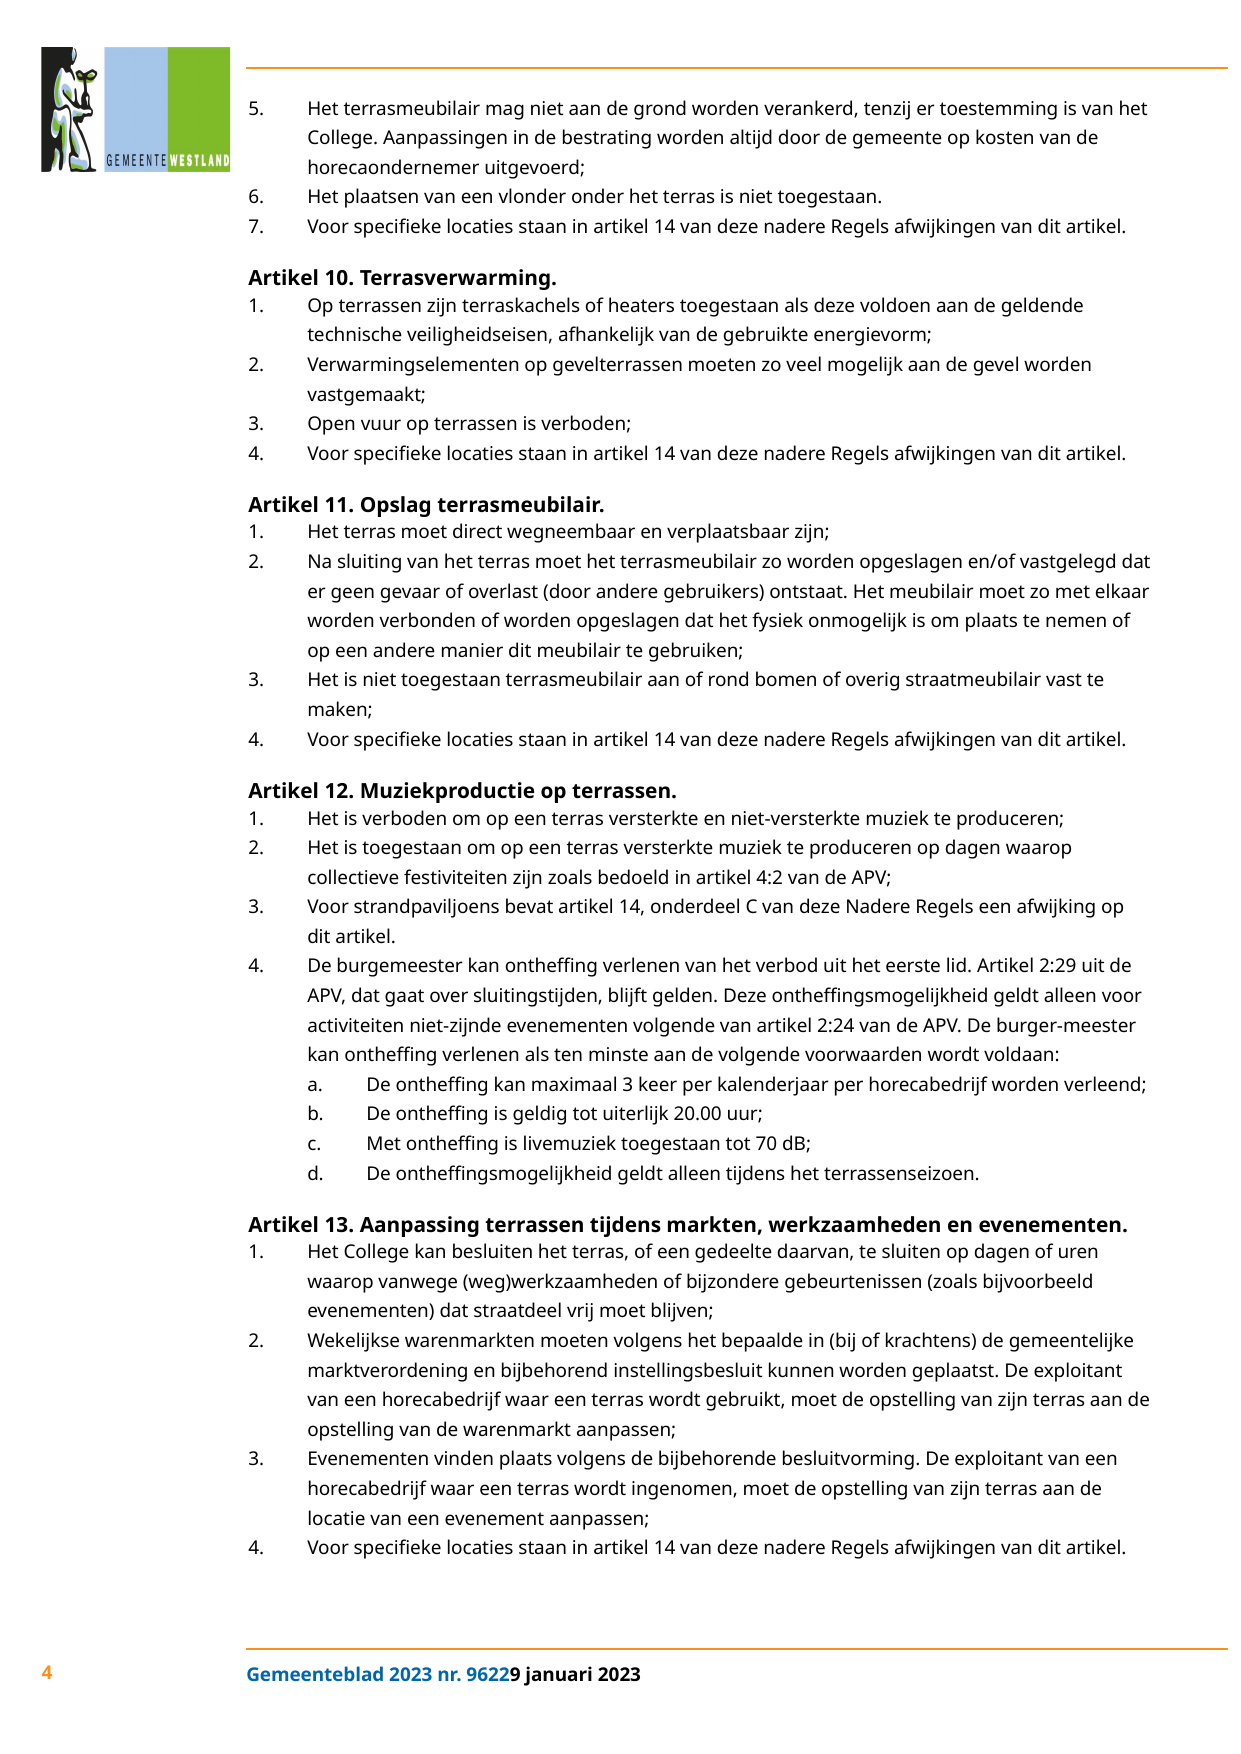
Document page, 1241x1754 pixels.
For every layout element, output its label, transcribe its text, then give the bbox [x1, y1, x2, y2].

text Artikel 10. Terrasverwarming. [248, 263, 1152, 292]
list De ontheffing kan maximaal 3 keer per kalenderjaar per horecabedrijf worden verleend; [307, 1071, 1152, 1097]
list Met ontheffing is livemuziek toegestaan tot 70 dB; [307, 1130, 1152, 1156]
list Voor specifieke locaties staan in artikel 14 van deze nadere Regels afwijkingen van dit artikel. [248, 1534, 1152, 1560]
list Voor strandpaviljoens bevat artikel 14, onderdeel C van deze Nadere Regels een afwijking op dit artikel. [248, 893, 1152, 949]
list Het plaatsen van een vlonder onder het terras is niet toegestaan. [248, 183, 1152, 209]
list Open vuur op terrassen is verboden; [248, 410, 1152, 436]
list Evenementen vinden plaats volgens de bijbehorende besluitvorming. De exploitant van een horecabedrijf waar een terras wordt ingenomen, moet de opstelling van zijn terras aan de locatie van een evenement aanpassen; [248, 1446, 1152, 1531]
list Het College kan besluiten het terras, of een gedeelte daarvan, te sluiten op dagen of uren waarop vanwege (weg)werkzaamheden of bijzondere gebeurtenissen (zoals bijvoorbeeld evenementen) dat straatdeel vrij moet blijven; [248, 1238, 1152, 1323]
text Artikel 13. Aanpassing terrassen tijdens markten, werkzaamheden en evenementen. [248, 1210, 1152, 1238]
list De burgemeester kan ontheffing verlenen van het verbod uit het eerste lid. Artikel 2:29 uit de APV, dat gaat over sluitingstijden, blijft gelden. Deze ontheffingsmogelijkheid geldt alleen voor activiteiten niet-zijnde evenementen volgende van artikel 2:24 van de APV. De burger-meester kan ontheffing verlenen als ten minste aan de volgende voorwaarden wordt voldaan: [248, 953, 1152, 1067]
list De ontheffingsmogelijkheid geldt alleen tijdens het terrassenseizoen. [307, 1160, 1152, 1185]
list Het terras moet direct wegneembaar en verplaatsbaar zijn; [248, 519, 1152, 544]
list De ontheffing is geldig tot uiterlijk 20.00 uur; [307, 1101, 1152, 1126]
list Na sluiting van het terras moet het terrasmeubilair zo worden opgeslagen en/of vastgelegd dat er geen gevaar of overlast (door andere gebruikers) ontstaat. Het meubilair moet zo met elkaar worden verbonden of worden opgeslagen dat het fysiek onmogelijk is om plaats te nemen of op een andere manier dit meubilair te gebruiken; [248, 548, 1152, 663]
text Artikel 12. Muziekproductie op terrassen. [248, 776, 1152, 805]
list Op terrassen zijn terraskachels of heaters toegestaan als deze voldoen aan de geldende technische veiligheidseisen, afhankelijk van de gebruikte energievorm; [248, 292, 1152, 347]
list Verwarmingselementen op gevelterrassen moeten zo veel mogelijk aan de gevel worden vastgemaakt; [248, 351, 1152, 406]
list Voor specifieke locaties staan in artikel 14 van deze nadere Regels afwijkingen van dit artikel. [248, 213, 1152, 239]
picture [41, 47, 231, 172]
list Het terrasmeubilair mag niet aan de grond worden verankerd, tenzij er toestemming is van het College. Aanpassingen in de bestrating worden altijd door de gemeente op kosten van de horecaondernemer uitgevoerd; [248, 95, 1152, 180]
list Wekelijkse warenmarkten moeten volgens het bepaalde in (bij of krachtens) de gemeentelijke marktverordening en bijbehorend instellingsbesluit kunnen worden geplaatst. De exploitant van een horecabedrijf waar een terras wordt gebruikt, moet de opstelling van zijn terras aan de opstelling van de warenmarkt aanpassen; [248, 1327, 1152, 1442]
list Het is verboden om op een terras versterkte en niet-versterkte muziek te produceren; [248, 805, 1152, 830]
text Artikel 11. Opslag terrasmeubilair. [248, 490, 1152, 519]
list Voor specifieke locaties staan in artikel 14 van deze nadere Regels afwijkingen van dit artikel. [248, 726, 1152, 752]
list Het is niet toegestaan terrasmeubilair aan of rond bomen of overig straatmeubilair vast te maken; [248, 667, 1152, 722]
list Voor specifieke locaties staan in artikel 14 van deze nadere Regels afwijkingen van dit artikel. [248, 440, 1152, 466]
list Het is toegestaan om op een terras versterkte muziek te produceren op dagen waarop collectieve festiviteiten zijn zoals bedoeld in artikel 4:2 van de APV; [248, 834, 1152, 889]
